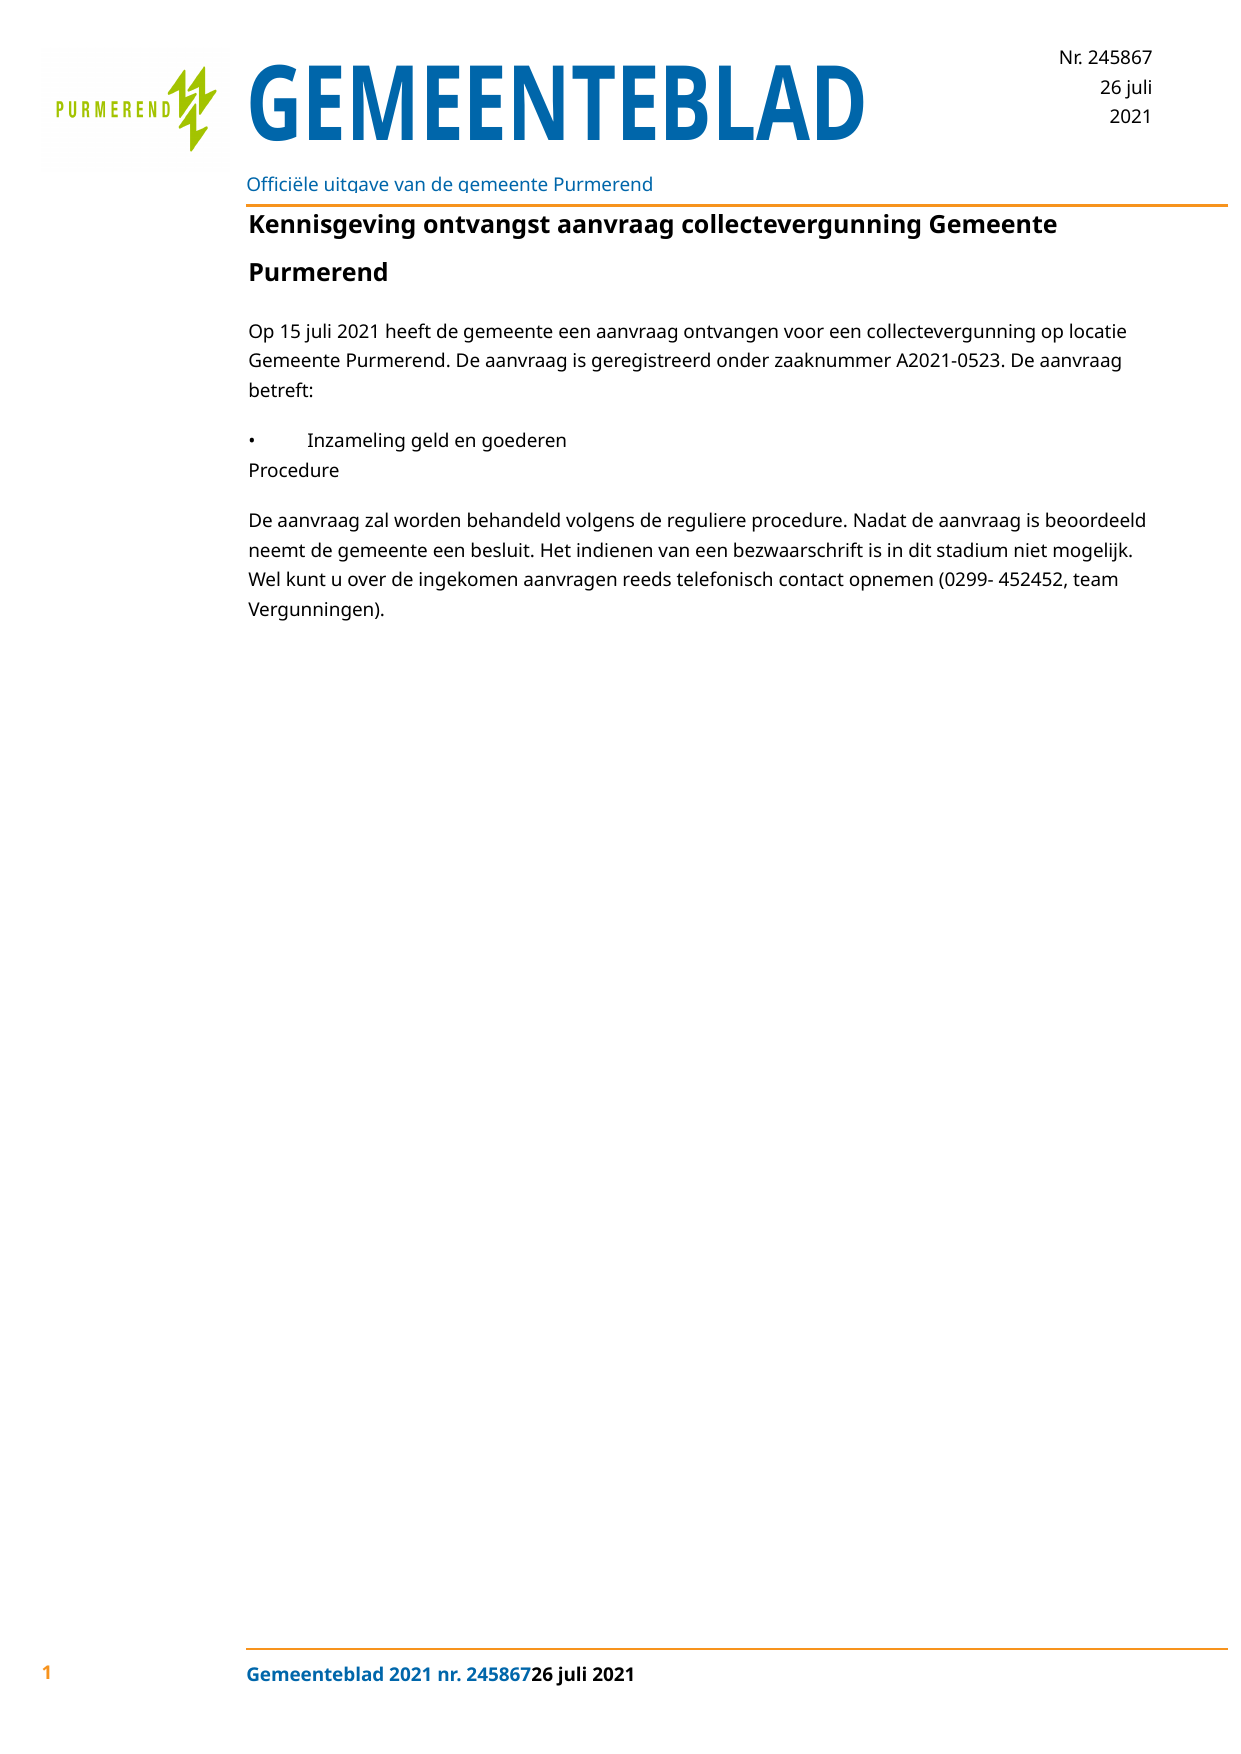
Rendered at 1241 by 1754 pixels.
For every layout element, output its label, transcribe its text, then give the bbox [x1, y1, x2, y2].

list Inzameling geld en goederen [248, 427, 1152, 453]
text De aanvraag zal worden behandeld volgens de reguliere procedure. Nadat de aanvraag is beoordeeld neemt de gemeente een besluit. Het indienen van een bezwaarschrift is in dit stadium niet mogelijk. Wel kunt u over de ingekomen aanvragen reeds telefonisch contact opnemen (0299- 452452, team Vergunningen). [248, 507, 1152, 622]
picture [41, 47, 231, 172]
text Procedure [248, 457, 1152, 483]
text Kennisgeving ontvangst aanvraag collectevergunning Gemeente Purmerend [248, 207, 1152, 288]
text Op 15 juli 2021 heeft de gemeente een aanvraag ontvangen voor een collectevergunning op locatie Gemeente Purmerend. De aanvraag is geregistreerd onder zaaknummer A2021-0523. De aanvraag betreft: [248, 318, 1152, 403]
